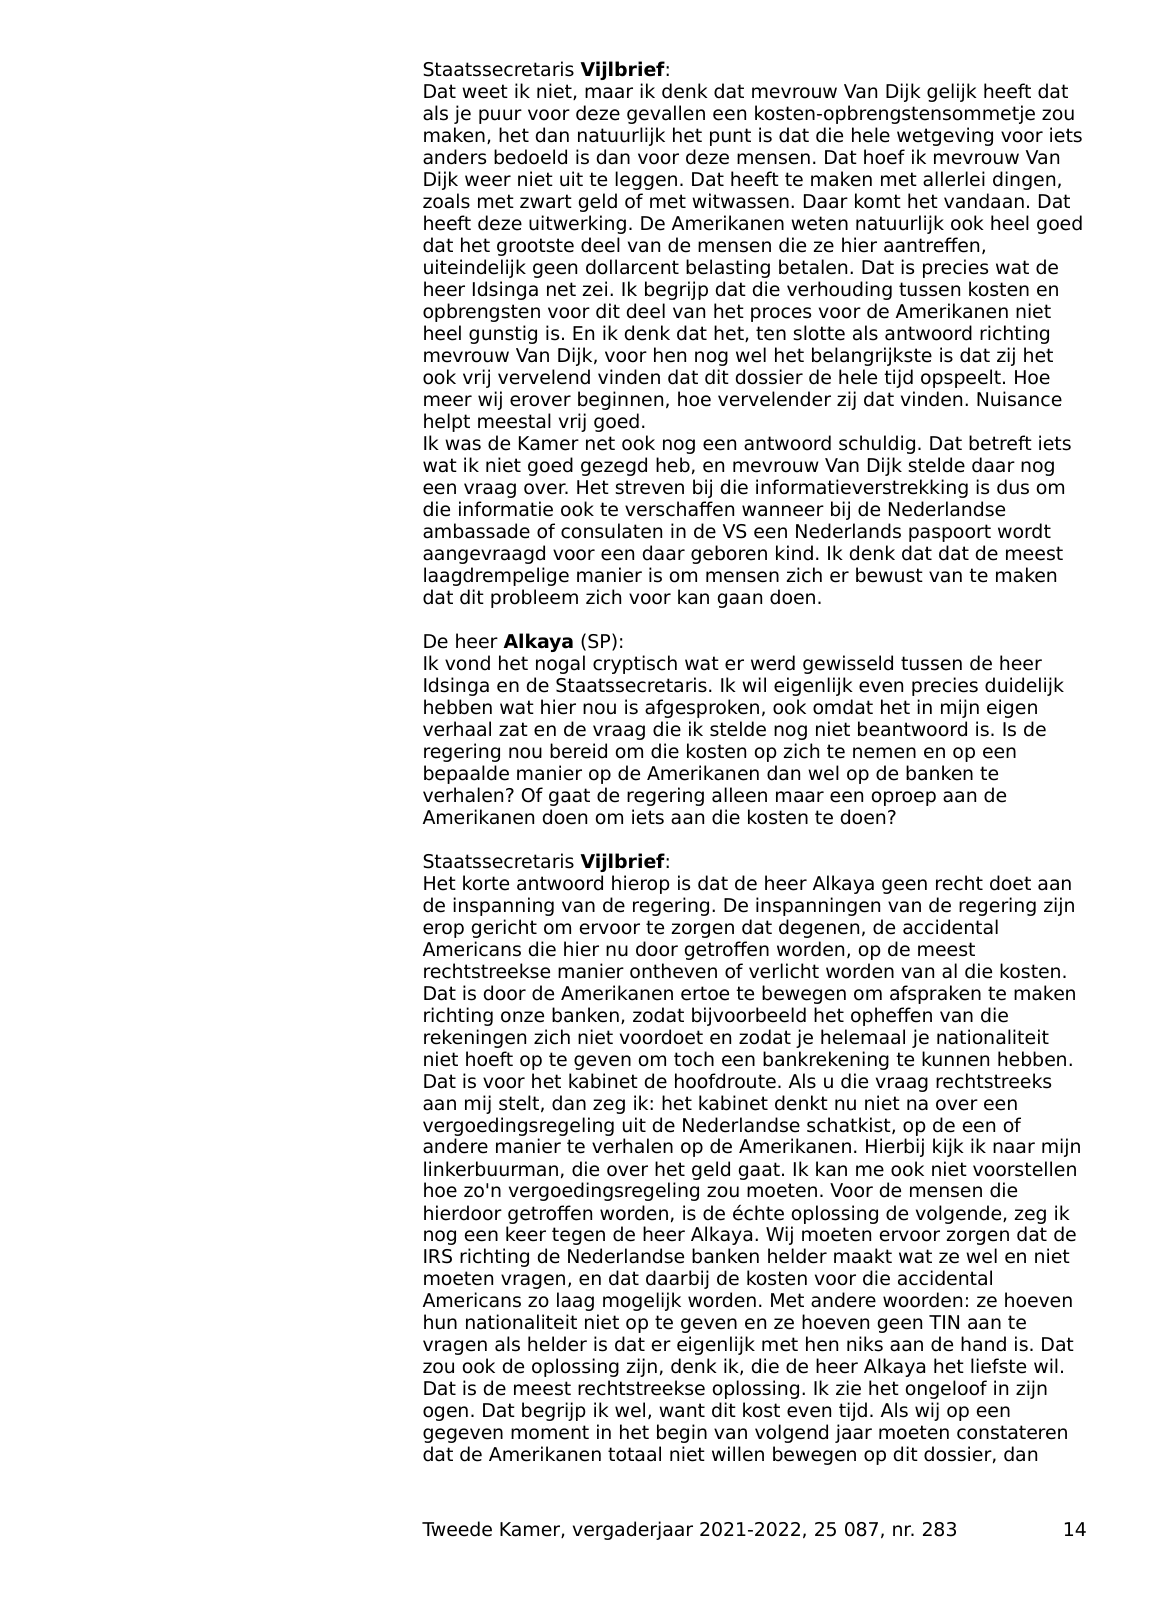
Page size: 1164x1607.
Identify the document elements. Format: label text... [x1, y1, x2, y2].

text Ik vond het nogal cryptisch wat er werd gewisseld tussen de heer Idsinga en de Staatssecretaris. Ik wil eigenlijk even precies duidelijk hebben wat hier nou is afgesproken, ook omdat het in mijn eigen verhaal zat en de vraag die ik stelde nog niet beantwoord is. Is de regering nou bereid om die kosten op zich te nemen en op een bepaalde manier op de Amerikanen dan wel op de banken te verhalen? Of gaat de regering alleen maar een oproep aan de Amerikanen doen om iets aan die kosten te doen? [422, 653, 1087, 828]
text Het korte antwoord hierop is dat de heer Alkaya geen recht doet aan de inspanning van de regering. De inspanningen van de regering zijn erop gericht om ervoor te zorgen dat degenen, de accidental Americans die hier nu door getroffen worden, op de meest rechtstreekse manier ontheven of verlicht worden van al die kosten. Dat is door de Amerikanen ertoe te bewegen om afspraken te maken richting onze banken, zodat bijvoorbeeld het opheffen van die rekeningen zich niet voordoet en zodat je helemaal je nationaliteit niet hoeft op te geven om toch een bankrekening te kunnen hebben. Dat is voor het kabinet de hoofdroute. Als u die vraag rechtstreeks aan mij stelt, dan zeg ik: het kabinet denkt nu niet na over een vergoedingsregeling uit de Nederlandse schatkist, op de een of andere manier te verhalen op de Amerikanen. Hierbij kijk ik naar mijn linkerbuurman, die over het geld gaat. Ik kan me ook niet voorstellen hoe zo'n vergoedingsregeling zou moeten. Voor de mensen die hierdoor getroffen worden, is de échte oplossing de volgende, zeg ik nog een keer tegen de heer Alkaya. Wij moeten ervoor zorgen dat de IRS richting de Nederlandse banken helder maakt wat ze wel en niet moeten vragen, en dat daarbij de kosten voor die accidental Americans zo laag mogelijk worden. Met andere woorden: ze hoeven hun nationaliteit niet op te geven en ze hoeven geen TIN aan te vragen als helder is dat er eigenlijk met hen niks aan de hand is. Dat zou ook de oplossing zijn, denk ik, die de heer Alkaya het liefste wil. Dat is de meest rechtstreekse oplossing. Ik zie het ongeloof in zijn ogen. Dat begrijp ik wel, want dit kost even tijd. Als wij op een gegeven moment in het begin van volgend jaar moeten constateren dat de Amerikanen totaal niet willen bewegen op dit dossier, dan [422, 873, 1087, 1466]
text De heer Alkaya (SP): [422, 631, 1087, 653]
text Ik was de Kamer net ook nog een antwoord schuldig. Dat betreft iets wat ik niet goed gezegd heb, en mevrouw Van Dijk stelde daar nog een vraag over. Het streven bij die informatieverstrekking is dus om die informatie ook te verschaffen wanneer bij de Nederlandse ambassade of consulaten in de VS een Nederlands paspoort wordt aangevraagd voor een daar geboren kind. Ik denk dat dat de meest laagdrempelige manier is om mensen zich er bewust van te maken dat dit probleem zich voor kan gaan doen. [422, 433, 1087, 608]
text Staatssecretaris Vijlbrief: [422, 59, 1087, 81]
text Staatssecretaris Vijlbrief: [422, 851, 1087, 873]
text Dat weet ik niet, maar ik denk dat mevrouw Van Dijk gelijk heeft dat als je puur voor deze gevallen een kosten-opbrengstensommetje zou maken, het dan natuurlijk het punt is dat die hele wetgeving voor iets anders bedoeld is dan voor deze mensen. Dat hoef ik mevrouw Van Dijk weer niet uit te leggen. Dat heeft te maken met allerlei dingen, zoals met zwart geld of met witwassen. Daar komt het vandaan. Dat heeft deze uitwerking. De Amerikanen weten natuurlijk ook heel goed dat het grootste deel van de mensen die ze hier aantreffen, uiteindelijk geen dollarcent belasting betalen. Dat is precies wat de heer Idsinga net zei. Ik begrijp dat die verhouding tussen kosten en opbrengsten voor dit deel van het proces voor de Amerikanen niet heel gunstig is. En ik denk dat het, ten slotte als antwoord richting mevrouw Van Dijk, voor hen nog wel het belangrijkste is dat zij het ook vrij vervelend vinden dat dit dossier de hele tijd opspeelt. Hoe meer wij erover beginnen, hoe vervelender zij dat vinden. Nuisance helpt meestal vrij goed. [422, 81, 1087, 433]
